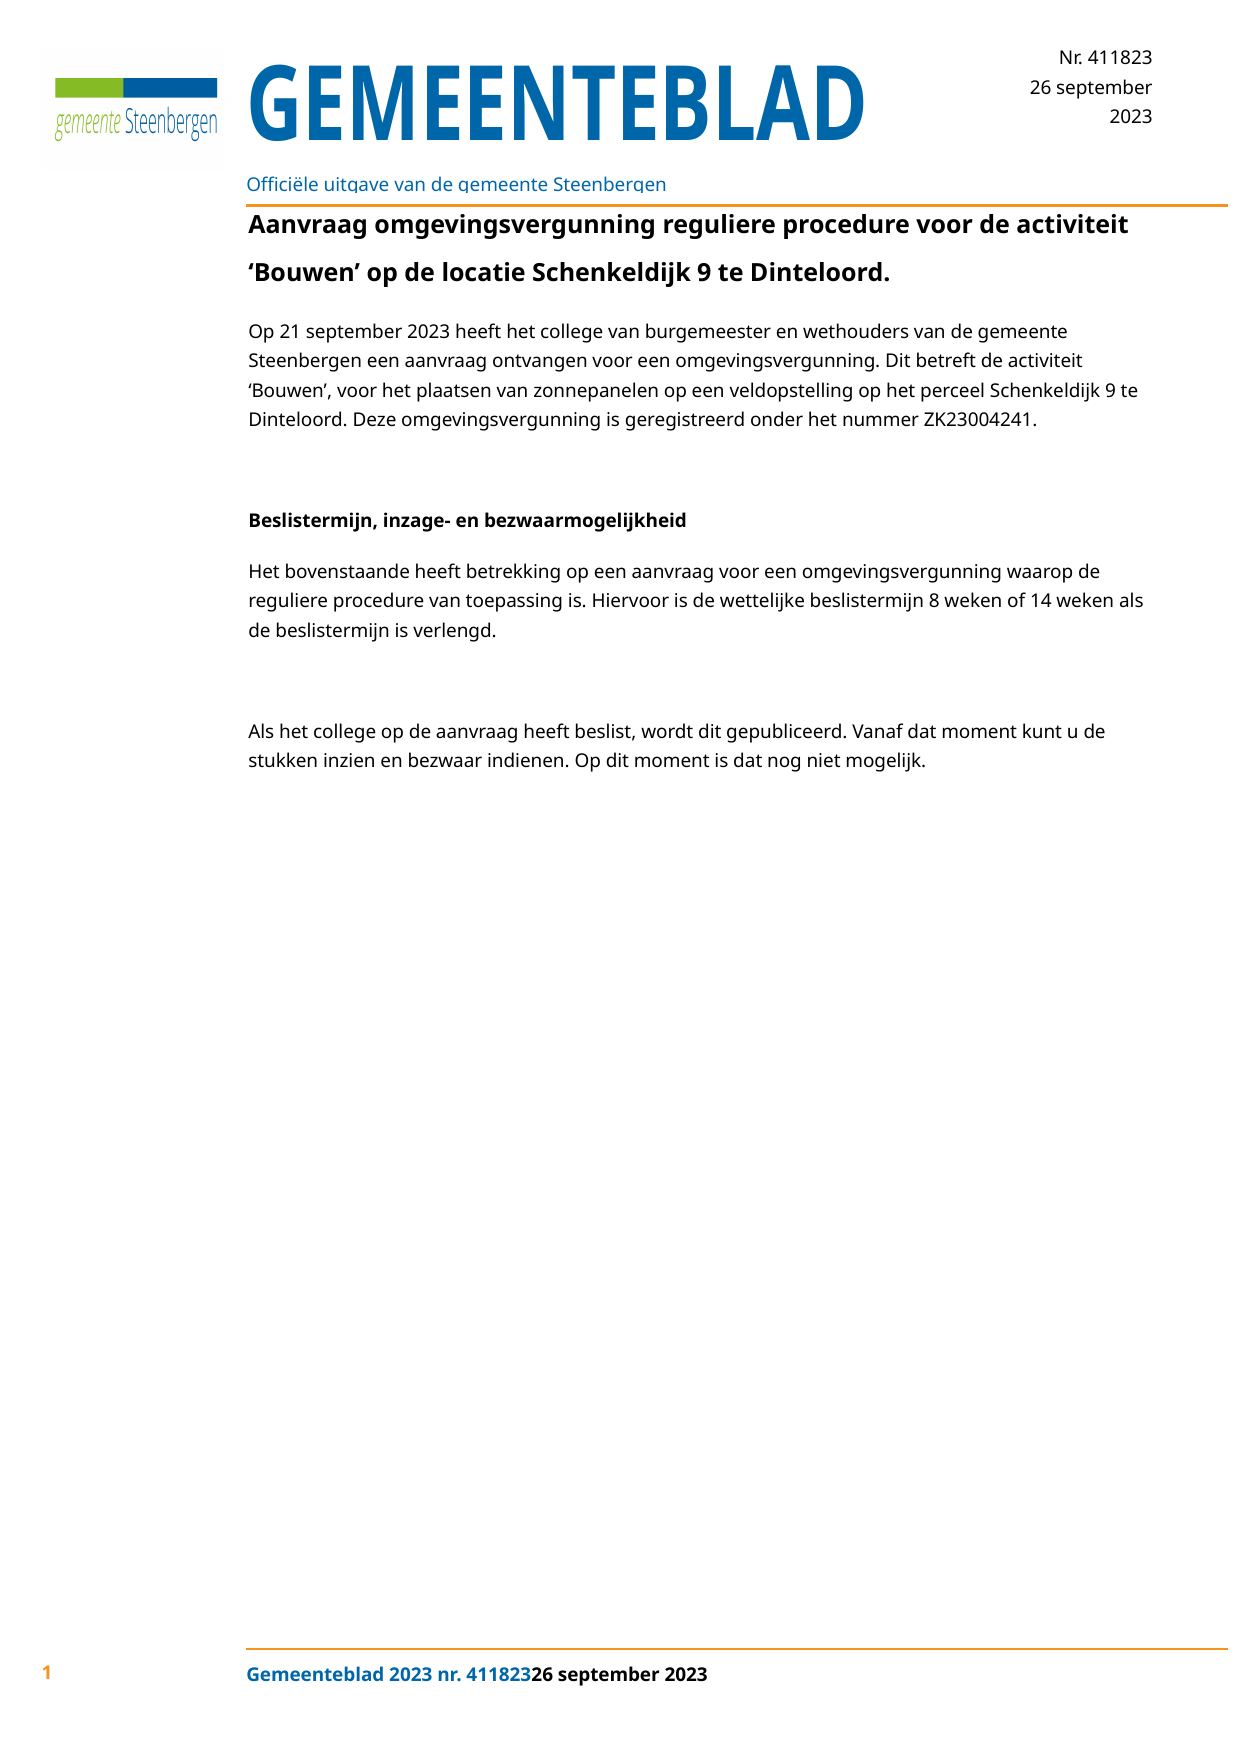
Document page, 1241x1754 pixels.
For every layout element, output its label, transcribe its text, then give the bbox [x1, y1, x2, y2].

text Aanvraag omgevingsvergunning reguliere procedure voor de activiteit ‘Bouwen’ op de locatie Schenkeldijk 9 te Dinteloord. [248, 207, 1152, 288]
text Als het college op de aanvraag heeft beslist, wordt dit gepubliceerd. Vanaf dat moment kunt u de stukken inzien en bezwaar indienen. Op dit moment is dat nog niet mogelijk. [248, 718, 1152, 773]
picture [41, 47, 231, 172]
text Beslistermijn, inzage- en bezwaarmogelijkheid [248, 507, 1152, 533]
text Op 21 september 2023 heeft het college van burgemeester en wethouders van de gemeente Steenbergen een aanvraag ontvangen voor een omgevingsvergunning. Dit betreft de activiteit ‘Bouwen’, voor het plaatsen van zonnepanelen op een veldopstelling op het perceel Schenkeldijk 9 te Dinteloord. Deze omgevingsvergunning is geregistreerd onder het nummer ZK23004241. [248, 318, 1152, 432]
text Het bovenstaande heeft betrekking op een aanvraag voor een omgevingsvergunning waarop de reguliere procedure van toepassing is. Hiervoor is de wettelijke beslistermijn 8 weken of 14 weken als de beslistermijn is verlengd. [248, 558, 1152, 643]
